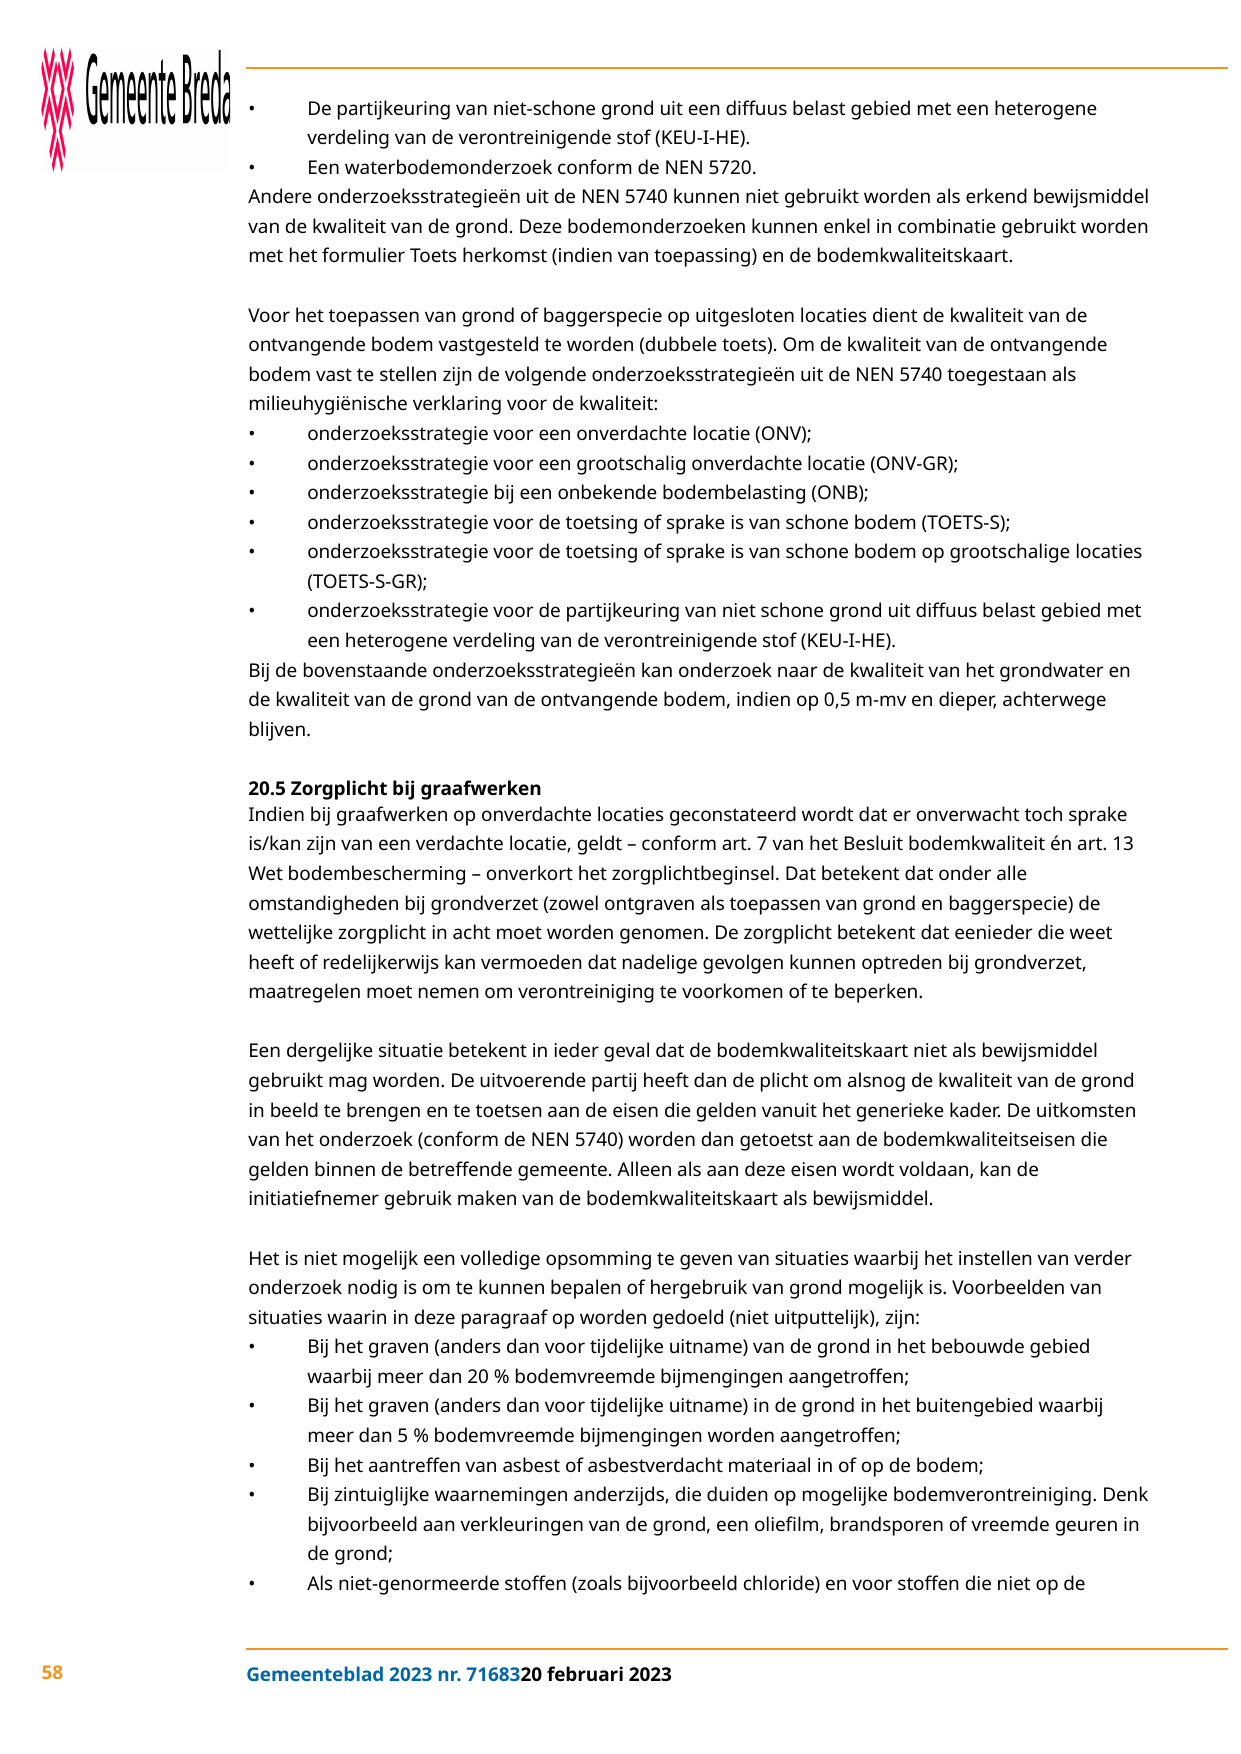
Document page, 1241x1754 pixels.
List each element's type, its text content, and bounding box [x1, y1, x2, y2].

list onderzoeksstrategie bij een onbekende bodembelasting (ONB); [248, 479, 1152, 505]
picture [41, 47, 231, 172]
list onderzoeksstrategie voor de toetsing of sprake is van schone bodem op grootschalige locaties (TOETS-S-GR); [248, 538, 1152, 594]
list Bij het graven (anders dan voor tijdelijke uitname) in de grond in het buitengebied waarbij meer dan 5 % bodemvreemde bijmengingen worden aangetroffen; [248, 1393, 1152, 1448]
text Indien bij graafwerken op onverdachte locaties geconstateerd wordt dat er onverwacht toch sprake is/kan zijn van een verdachte locatie, geldt – conform art. 7 van het Besluit bodemkwaliteit én art. 13 Wet bodembescherming – onverkort het zorgplichtbeginsel. Dat betekent dat onder alle omstandigheden bij grondverzet (zowel ontgraven als toepassen van grond en baggerspecie) de wettelijke zorgplicht in acht moet worden genomen. De zorgplicht betekent dat eenieder die weet heeft of redelijkerwijs kan vermoeden dat nadelige gevolgen kunnen optreden bij grondverzet, maatregelen moet nemen om verontreiniging te voorkomen of te beperken. [248, 801, 1152, 1004]
list Als niet-genormeerde stoffen (zoals bijvoorbeeld chloride) en voor stoffen die niet op de [248, 1570, 1152, 1596]
list Bij het aantreffen van asbest of asbestverdacht materiaal in of op de bodem; [248, 1452, 1152, 1477]
list onderzoeksstrategie voor de partijkeuring van niet schone grond uit diffuus belast gebied met een heterogene verdeling van de verontreinigende stof (KEU-I-HE). [248, 598, 1152, 653]
list onderzoeksstrategie voor een grootschalig onverdachte locatie (ONV-GR); [248, 450, 1152, 476]
text Het is niet mogelijk een volledige opsomming te geven van situaties waarbij het instellen van verder onderzoek nodig is om te kunnen bepalen of hergebruik van grond mogelijk is. Voorbeelden van situaties waarin in deze paragraaf op worden gedoeld (niet uitputtelijk), zijn: [248, 1245, 1152, 1329]
list onderzoeksstrategie voor een onverdachte locatie (ONV); [248, 420, 1152, 446]
list onderzoeksstrategie voor de toetsing of sprake is van schone bodem (TOETS-S); [248, 509, 1152, 535]
list Bij het graven (anders dan voor tijdelijke uitname) van de grond in het bebouwde gebied waarbij meer dan 20 % bodemvreemde bijmengingen aangetroffen; [248, 1333, 1152, 1389]
text Andere onderzoeksstrategieën uit de NEN 5740 kunnen niet gebruikt worden als erkend bewijsmiddel van de kwaliteit van de grond. Deze bodemonderzoeken kunnen enkel in combinatie gebruikt worden met het formulier Toets herkomst (indien van toepassing) en de bodemkwaliteitskaart. [248, 183, 1152, 268]
text 20.5 Zorgplicht bij graafwerken [248, 775, 1152, 801]
list De partijkeuring van niet-schone grond uit een diffuus belast gebied met een heterogene verdeling van de verontreinigende stof (KEU-I-HE). [248, 95, 1152, 150]
list Een waterbodemonderzoek conform de NEN 5720. [248, 154, 1152, 180]
text Een dergelijke situatie betekent in ieder geval dat de bodemkwaliteitskaart niet als bewijsmiddel gebruikt mag worden. De uitvoerende partij heeft dan de plicht om alsnog de kwaliteit van de grond in beeld te brengen en te toetsen aan de eisen die gelden vanuit het generieke kader. De uitkomsten van het onderzoek (conform de NEN 5740) worden dan getoetst aan de bodemkwaliteitseisen die gelden binnen de betreffende gemeente. Alleen als aan deze eisen wordt voldaan, kan de initiatiefnemer gebruik maken van de bodemkwaliteitskaart als bewijsmiddel. [248, 1038, 1152, 1211]
text Voor het toepassen van grond of baggerspecie op uitgesloten locaties dient de kwaliteit van de ontvangende bodem vastgesteld te worden (dubbele toets). Om de kwaliteit van de ontvangende bodem vast te stellen zijn de volgende onderzoeksstrategieën uit de NEN 5740 toegestaan als milieuhygiënische verklaring voor de kwaliteit: [248, 302, 1152, 416]
list Bij zintuiglijke waarnemingen anderzijds, die duiden op mogelijke bodemverontreiniging. Denk bijvoorbeeld aan verkleuringen van de grond, een oliefilm, brandsporen of vreemde geuren in de grond; [248, 1481, 1152, 1566]
text Bij de bovenstaande onderzoeksstrategieën kan onderzoek naar de kwaliteit van het grondwater en de kwaliteit van de grond van de ontvangende bodem, indien op 0,5 m-mv en dieper, achterwege blijven. [248, 657, 1152, 742]
